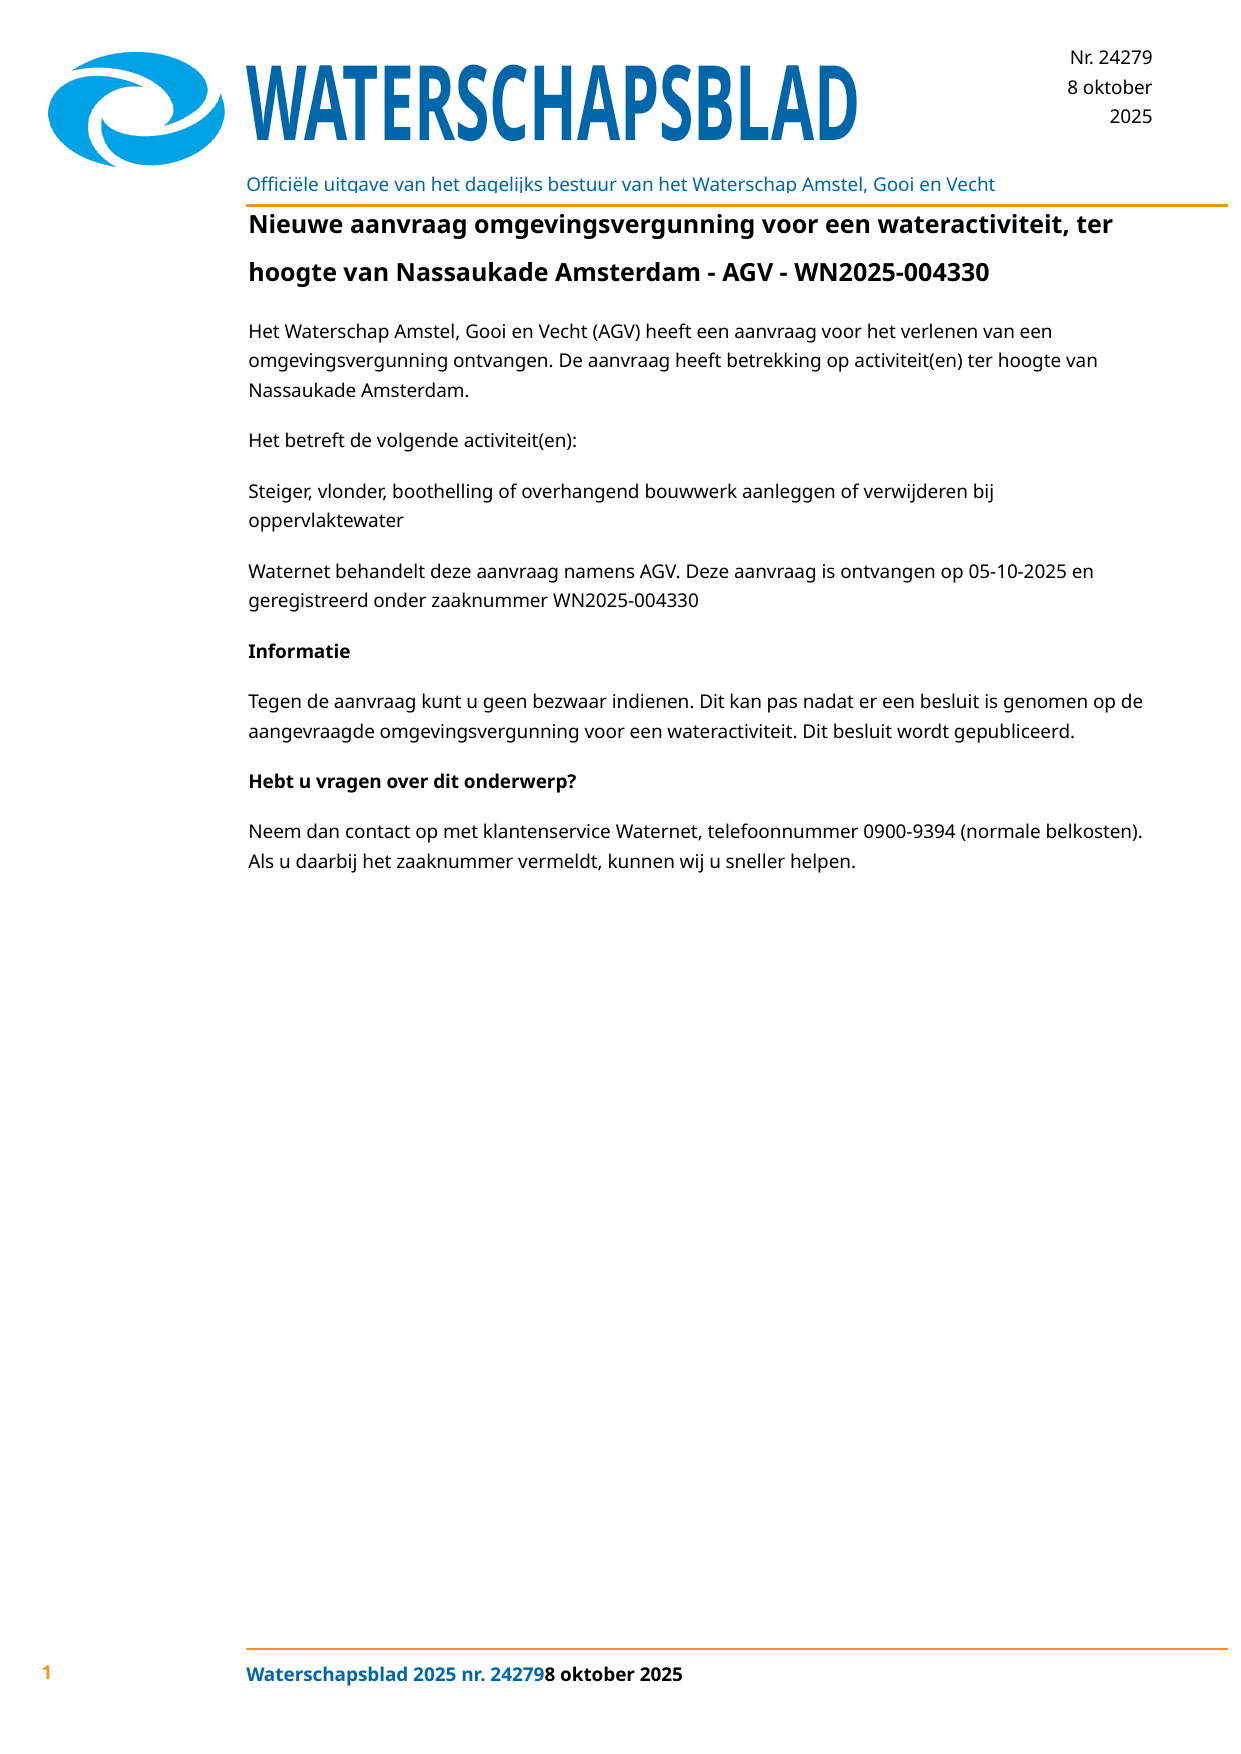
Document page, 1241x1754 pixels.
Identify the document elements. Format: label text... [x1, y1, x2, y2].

text Waternet behandelt deze aanvraag namens AGV. Deze aanvraag is ontvangen op 05-10-2025 en geregistreerd onder zaaknummer WN2025-004330 [248, 558, 1152, 613]
text Het betreft de volgende activiteit(en): [248, 427, 1152, 453]
text Het Waterschap Amstel, Gooi en Vecht (AGV) heeft een aanvraag voor het verlenen van een omgevingsvergunning ontvangen. De aanvraag heeft betrekking op activiteit(en) ter hoogte van Nassaukade Amsterdam. [248, 318, 1152, 403]
text Hebt u vragen over dit onderwerp? [248, 768, 1152, 794]
text Neem dan contact op met klantenservice Waternet, telefoonnummer 0900-9394 (normale belkosten). Als u daarbij het zaaknummer vermeldt, kunnen wij u sneller helpen. [248, 819, 1152, 874]
text Tegen de aanvraag kunt u geen bezwaar indienen. Dit kan pas nadat er een besluit is genomen op de aangevraagde omgevingsvergunning voor een wateractiviteit. Dit besluit wordt gepubliceerd. [248, 688, 1152, 744]
text Steiger, vlonder, boothelling of overhangend bouwwerk aanleggen of verwijderen bij oppervlaktewater [248, 478, 1152, 533]
picture [41, 47, 231, 172]
text Nieuwe aanvraag omgevingsvergunning voor een wateractiviteit, ter hoogte van Nassaukade Amsterdam - AGV - WN2025-004330 [248, 207, 1152, 288]
text Informatie [248, 638, 1152, 664]
